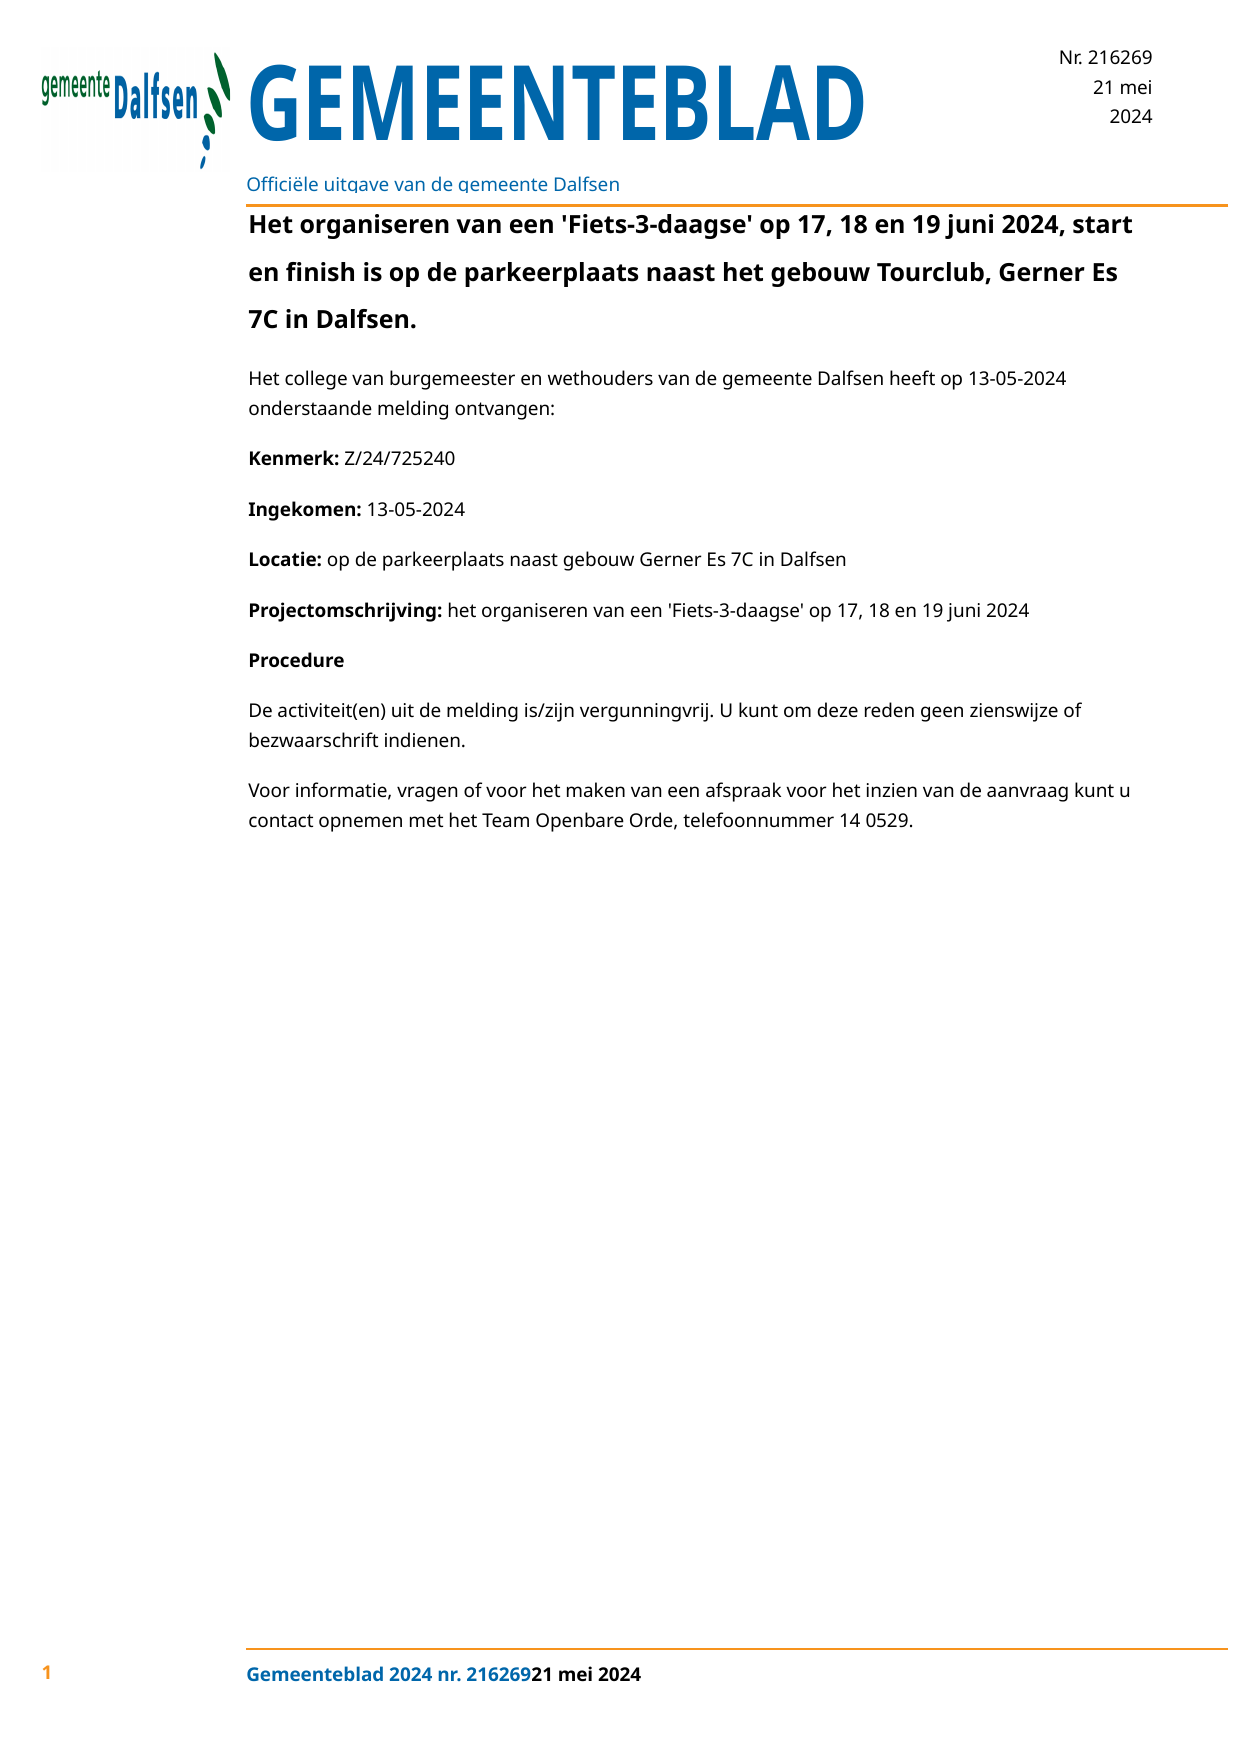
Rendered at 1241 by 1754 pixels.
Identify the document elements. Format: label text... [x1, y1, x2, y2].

picture [41, 47, 231, 172]
text Ingekomen: 13-05-2024 [248, 496, 1152, 522]
text Het college van burgemeester en wethouders van de gemeente Dalfsen heeft op 13-05-2024 onderstaande melding ontvangen: [248, 366, 1152, 421]
text Procedure [248, 647, 1152, 673]
text Locatie: op de parkeerplaats naast gebouw Gerner Es 7C in Dalfsen [248, 546, 1152, 572]
text Voor informatie, vragen of voor het maken van een afspraak voor het inzien van de aanvraag kunt u contact opnemen met het Team Openbare Orde, telefoonnummer 14 0529. [248, 778, 1152, 833]
text De activiteit(en) uit de melding is/zijn vergunningvrij. U kunt om deze reden geen zienswijze of bezwaarschrift indienen. [248, 698, 1152, 753]
text Het organiseren van een 'Fiets-3-daagse' op 17, 18 en 19 juni 2024, start en finish is op de parkeerplaats naast het gebouw Tourclub, Gerner Es 7C in Dalfsen. [248, 207, 1152, 336]
text Projectomschrijving: het organiseren van een 'Fiets-3-daagse' op 17, 18 en 19 juni 2024 [248, 597, 1152, 622]
text Kenmerk: Z/24/725240 [248, 446, 1152, 471]
